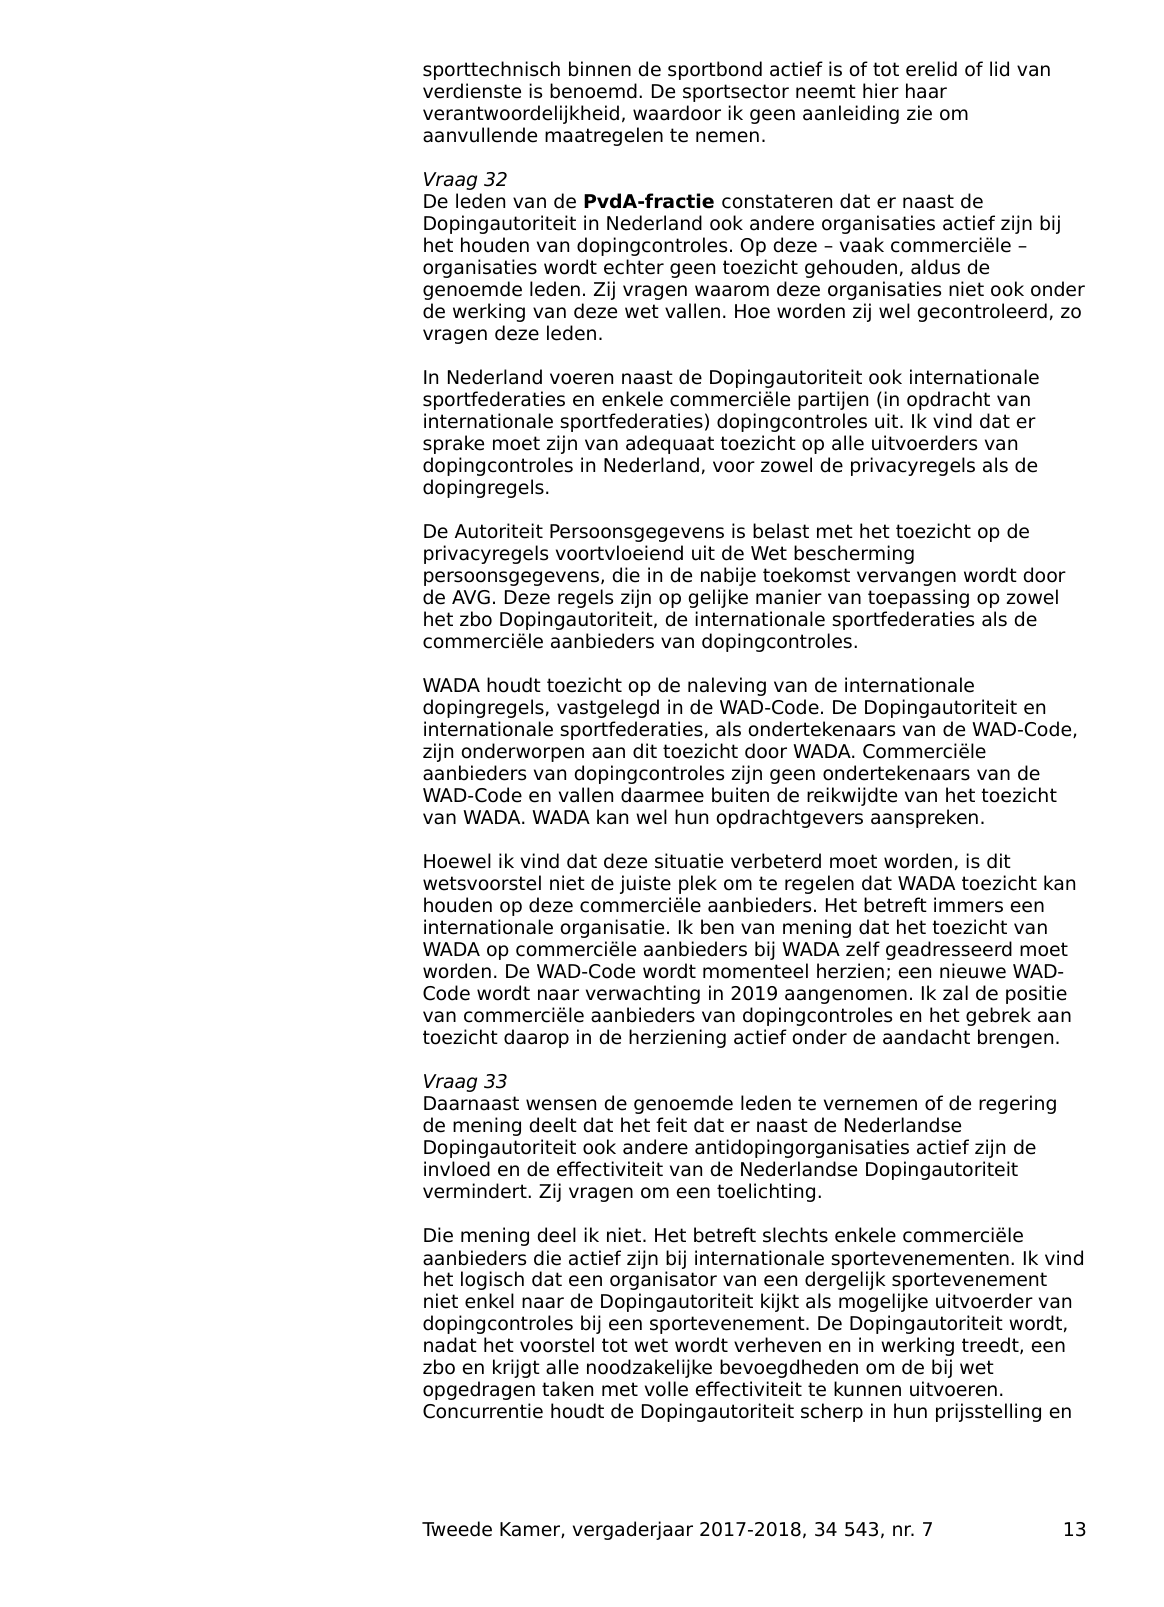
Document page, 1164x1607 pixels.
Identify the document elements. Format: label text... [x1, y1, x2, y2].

text De leden van de PvdA-fractie constateren dat er naast de Dopingautoriteit in Nederland ook andere organisaties actief zijn bij het houden van dopingcontroles. Op deze – vaak commerciële – organisaties wordt echter geen toezicht gehouden, aldus de genoemde leden. Zij vragen waarom deze organisaties niet ook onder de werking van deze wet vallen. Hoe worden zij wel gecontroleerd, zo vragen deze leden. [422, 191, 1087, 345]
text Daarnaast wensen de genoemde leden te vernemen of de regering de mening deelt dat het feit dat er naast de Nederlandse Dopingautoriteit ook andere antidopingorganisaties actief zijn de invloed en de effectiviteit van de Nederlandse Dopingautoriteit vermindert. Zij vragen om een toelichting. [422, 1093, 1087, 1203]
text In Nederland voeren naast de Dopingautoriteit ook internationale sportfederaties en enkele commerciële partijen (in opdracht van internationale sportfederaties) dopingcontroles uit. Ik vind dat er sprake moet zijn van adequaat toezicht op alle uitvoerders van dopingcontroles in Nederland, voor zowel de privacyregels als de dopingregels. [422, 367, 1087, 499]
text De Autoriteit Persoonsgegevens is belast met het toezicht op de privacyregels voortvloeiend uit de Wet bescherming persoonsgegevens, die in de nabije toekomst vervangen wordt door de AVG. Deze regels zijn op gelijke manier van toepassing op zowel het zbo Dopingautoriteit, de internationale sportfederaties als de commerciële aanbieders van dopingcontroles. [422, 521, 1087, 653]
text WADA houdt toezicht op de naleving van de internationale dopingregels, vastgelegd in de WAD-Code. De Dopingautoriteit en internationale sportfederaties, als ondertekenaars van de WAD-Code, zijn onderworpen aan dit toezicht door WADA. Commerciële aanbieders van dopingcontroles zijn geen ondertekenaars van de WAD-Code en vallen daarmee buiten de reikwijdte van het toezicht van WADA. WADA kan wel hun opdrachtgevers aanspreken. [422, 675, 1087, 829]
text Hoewel ik vind dat deze situatie verbeterd moet worden, is dit wetsvoorstel niet de juiste plek om te regelen dat WADA toezicht kan houden op deze commerciële aanbieders. Het betreft immers een internationale organisatie. Ik ben van mening dat het toezicht van WADA op commerciële aanbieders bij WADA zelf geadresseerd moet worden. De WAD-Code wordt momenteel herzien; een nieuwe WAD-Code wordt naar verwachting in 2019 aangenomen. Ik zal de positie van commerciële aanbieders van dopingcontroles en het gebrek aan toezicht daarop in de herziening actief onder de aandacht brengen. [422, 851, 1087, 1049]
text Vraag 32 [422, 169, 1087, 191]
text Vraag 33 [422, 1071, 1087, 1093]
text sporttechnisch binnen de sportbond actief is of tot erelid of lid van verdienste is benoemd. De sportsector neemt hier haar verantwoordelijkheid, waardoor ik geen aanleiding zie om aanvullende maatregelen te nemen. [422, 59, 1087, 147]
text Die mening deel ik niet. Het betreft slechts enkele commerciële aanbieders die actief zijn bij internationale sportevenementen. Ik vind het logisch dat een organisator van een dergelijk sportevenement niet enkel naar de Dopingautoriteit kijkt als mogelijke uitvoerder van dopingcontroles bij een sportevenement. De Dopingautoriteit wordt, nadat het voorstel tot wet wordt verheven en in werking treedt, een zbo en krijgt alle noodzakelijke bevoegdheden om de bij wet opgedragen taken met volle effectiviteit te kunnen uitvoeren. Concurrentie houdt de Dopingautoriteit scherp in hun prijsstelling en [422, 1225, 1087, 1423]
